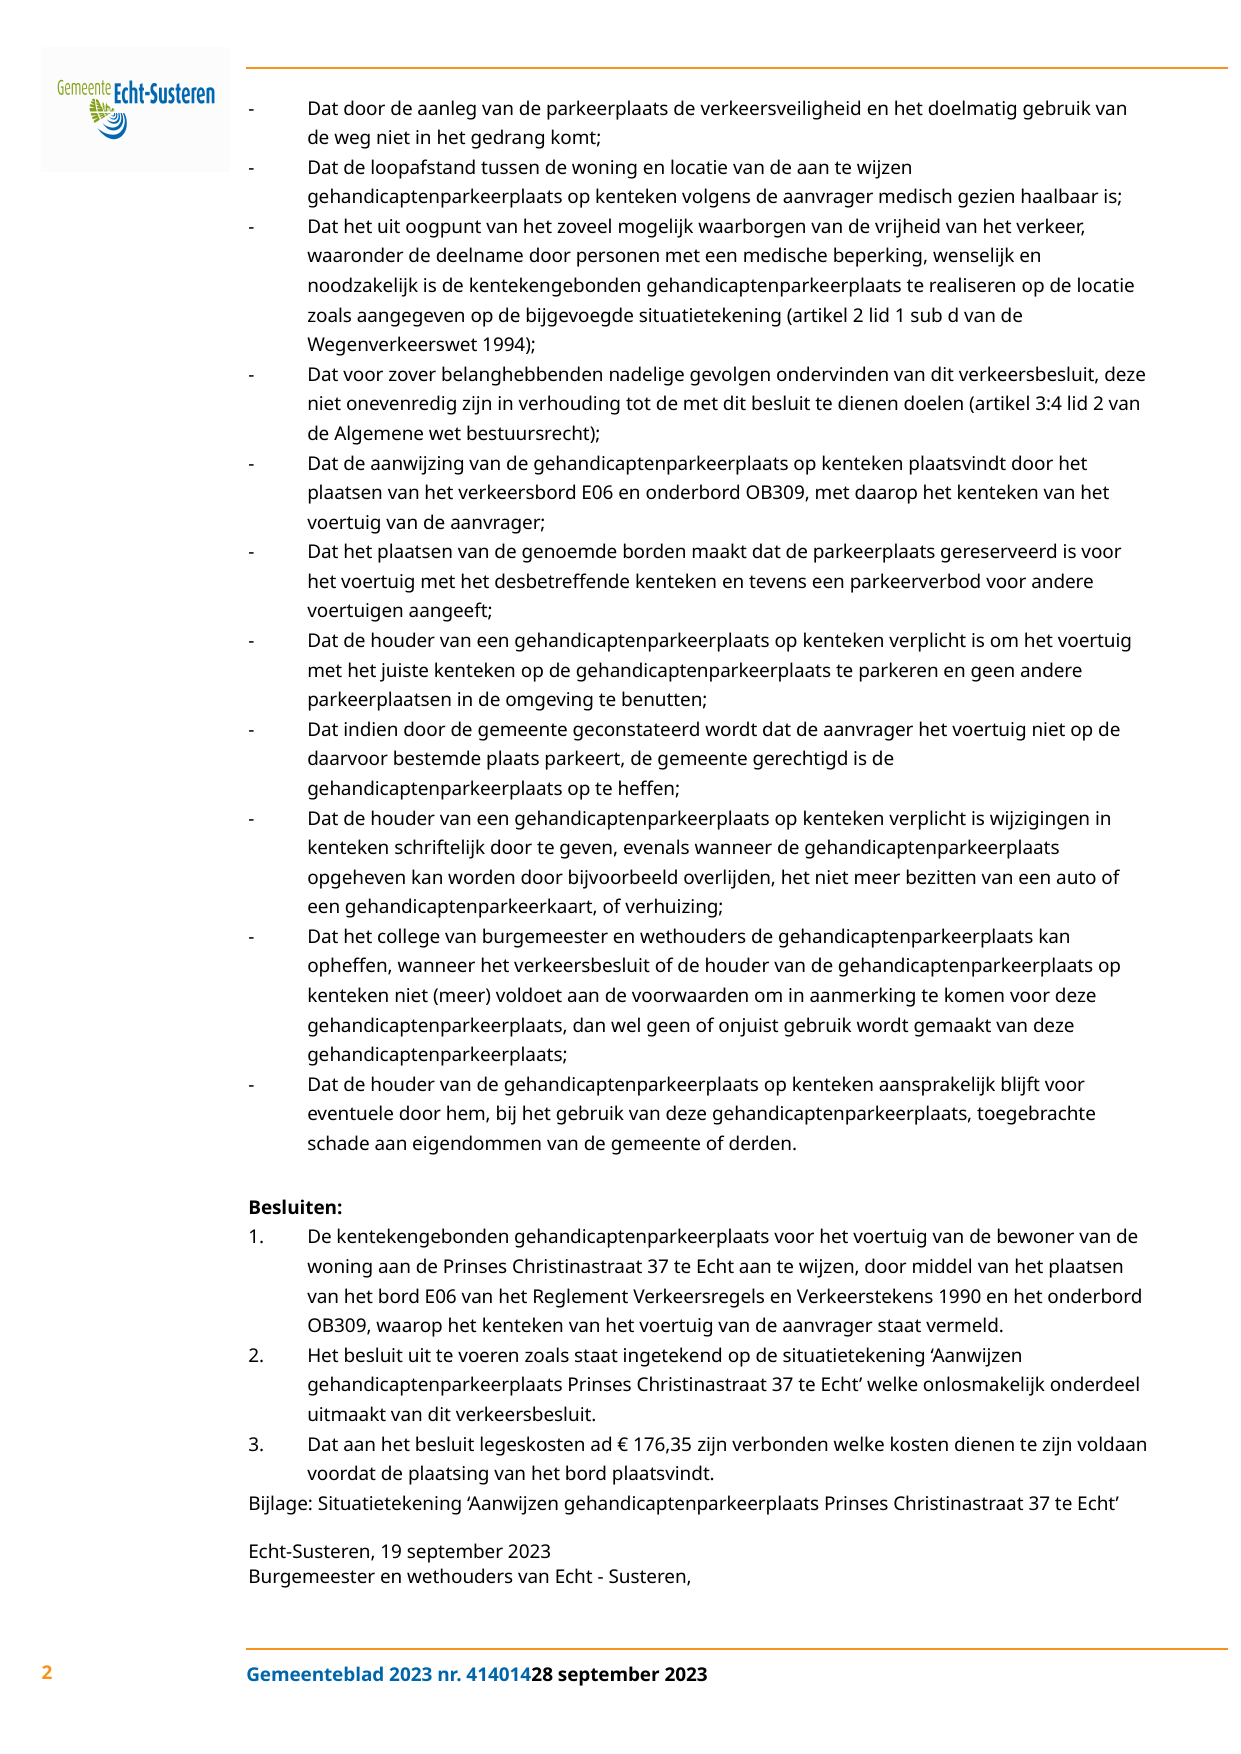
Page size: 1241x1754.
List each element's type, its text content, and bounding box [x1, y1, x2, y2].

list Dat de aanwijzing van de gehandicaptenparkeerplaats op kenteken plaatsvindt door het plaatsen van het verkeersbord E06 en onderbord OB309, met daarop het kenteken van het voertuig van de aanvrager; [248, 450, 1152, 535]
list Dat de loopafstand tussen de woning en locatie van de aan te wijzen gehandicaptenparkeerplaats op kenteken volgens de aanvrager medisch gezien haalbaar is; [248, 154, 1152, 209]
list Dat voor zover belanghebbenden nadelige gevolgen ondervinden van dit verkeersbesluit, deze niet onevenredig zijn in verhouding tot de met dit besluit te dienen doelen (artikel 3:4 lid 2 van de Algemene wet bestuursrecht); [248, 361, 1152, 446]
list Dat de houder van een gehandicaptenparkeerplaats op kenteken verplicht is wijzigingen in kenteken schriftelijk door te geven, evenals wanneer de gehandicaptenparkeerplaats opgeheven kan worden door bijvoorbeeld overlijden, het niet meer bezitten van een auto of een gehandicaptenparkeerkaart, of verhuizing; [248, 805, 1152, 919]
list Dat door de aanleg van de parkeerplaats de verkeersveiligheid en het doelmatig gebruik van de weg niet in het gedrang komt; [248, 95, 1152, 150]
text Burgemeester en wethouders van Echt - Susteren, [248, 1563, 1152, 1589]
text Bijlage: Situatietekening ‘Aanwijzen gehandicaptenparkeerplaats Prinses Christinastraat 37 te Echt’ [248, 1490, 1152, 1516]
list Dat de houder van een gehandicaptenparkeerplaats op kenteken verplicht is om het voertuig met het juiste kenteken op de gehandicaptenparkeerplaats te parkeren en geen andere parkeerplaatsen in de omgeving te benutten; [248, 627, 1152, 712]
list Dat het college van burgemeester en wethouders de gehandicaptenparkeerplaats kan opheffen, wanneer het verkeersbesluit of de houder van de gehandicaptenparkeerplaats op kenteken niet (meer) voldoet aan de voorwaarden om in aanmerking te komen voor deze gehandicaptenparkeerplaats, dan wel geen of onjuist gebruik wordt gemaakt van deze gehandicaptenparkeerplaats; [248, 923, 1152, 1067]
list Dat het plaatsen van de genoemde borden maakt dat de parkeerplaats gereserveerd is voor het voertuig met het desbetreffende kenteken en tevens een parkeerverbod voor andere voertuigen aangeeft; [248, 538, 1152, 623]
list Dat aan het besluit legeskosten ad € 176,35 zijn verbonden welke kosten dienen te zijn voldaan voordat de plaatsing van het bord plaatsvindt. [248, 1431, 1152, 1486]
text Echt-Susteren, 19 september 2023 [248, 1538, 1152, 1563]
list Dat de houder van de gehandicaptenparkeerplaats op kenteken aansprakelijk blijft voor eventuele door hem, bij het gebruik van deze gehandicaptenparkeerplaats, toegebrachte schade aan eigendommen van de gemeente of derden. [248, 1071, 1152, 1156]
text Besluiten: [248, 1194, 1152, 1220]
picture [41, 47, 231, 172]
list Dat het uit oogpunt van het zoveel mogelijk waarborgen van de vrijheid van het verkeer, waaronder de deelname door personen met een medische beperking, wenselijk en noodzakelijk is de kentekengebonden gehandicaptenparkeerplaats te realiseren op de locatie zoals aangegeven op de bijgevoegde situatietekening (artikel 2 lid 1 sub d van de Wegenverkeerswet 1994); [248, 213, 1152, 357]
list Het besluit uit te voeren zoals staat ingetekend op de situatietekening ‘Aanwijzen gehandicaptenparkeerplaats Prinses Christinastraat 37 te Echt’ welke onlosmakelijk onderdeel uitmaakt van dit verkeersbesluit. [248, 1342, 1152, 1427]
list Dat indien door de gemeente geconstateerd wordt dat de aanvrager het voertuig niet op de daarvoor bestemde plaats parkeert, de gemeente gerechtigd is de gehandicaptenparkeerplaats op te heffen; [248, 716, 1152, 801]
list De kentekengebonden gehandicaptenparkeerplaats voor het voertuig van de bewoner van de woning aan de Prinses Christinastraat 37 te Echt aan te wijzen, door middel van het plaatsen van het bord E06 van het Reglement Verkeersregels en Verkeerstekens 1990 en het onderbord OB309, waarop het kenteken van het voertuig van de aanvrager staat vermeld. [248, 1224, 1152, 1338]
